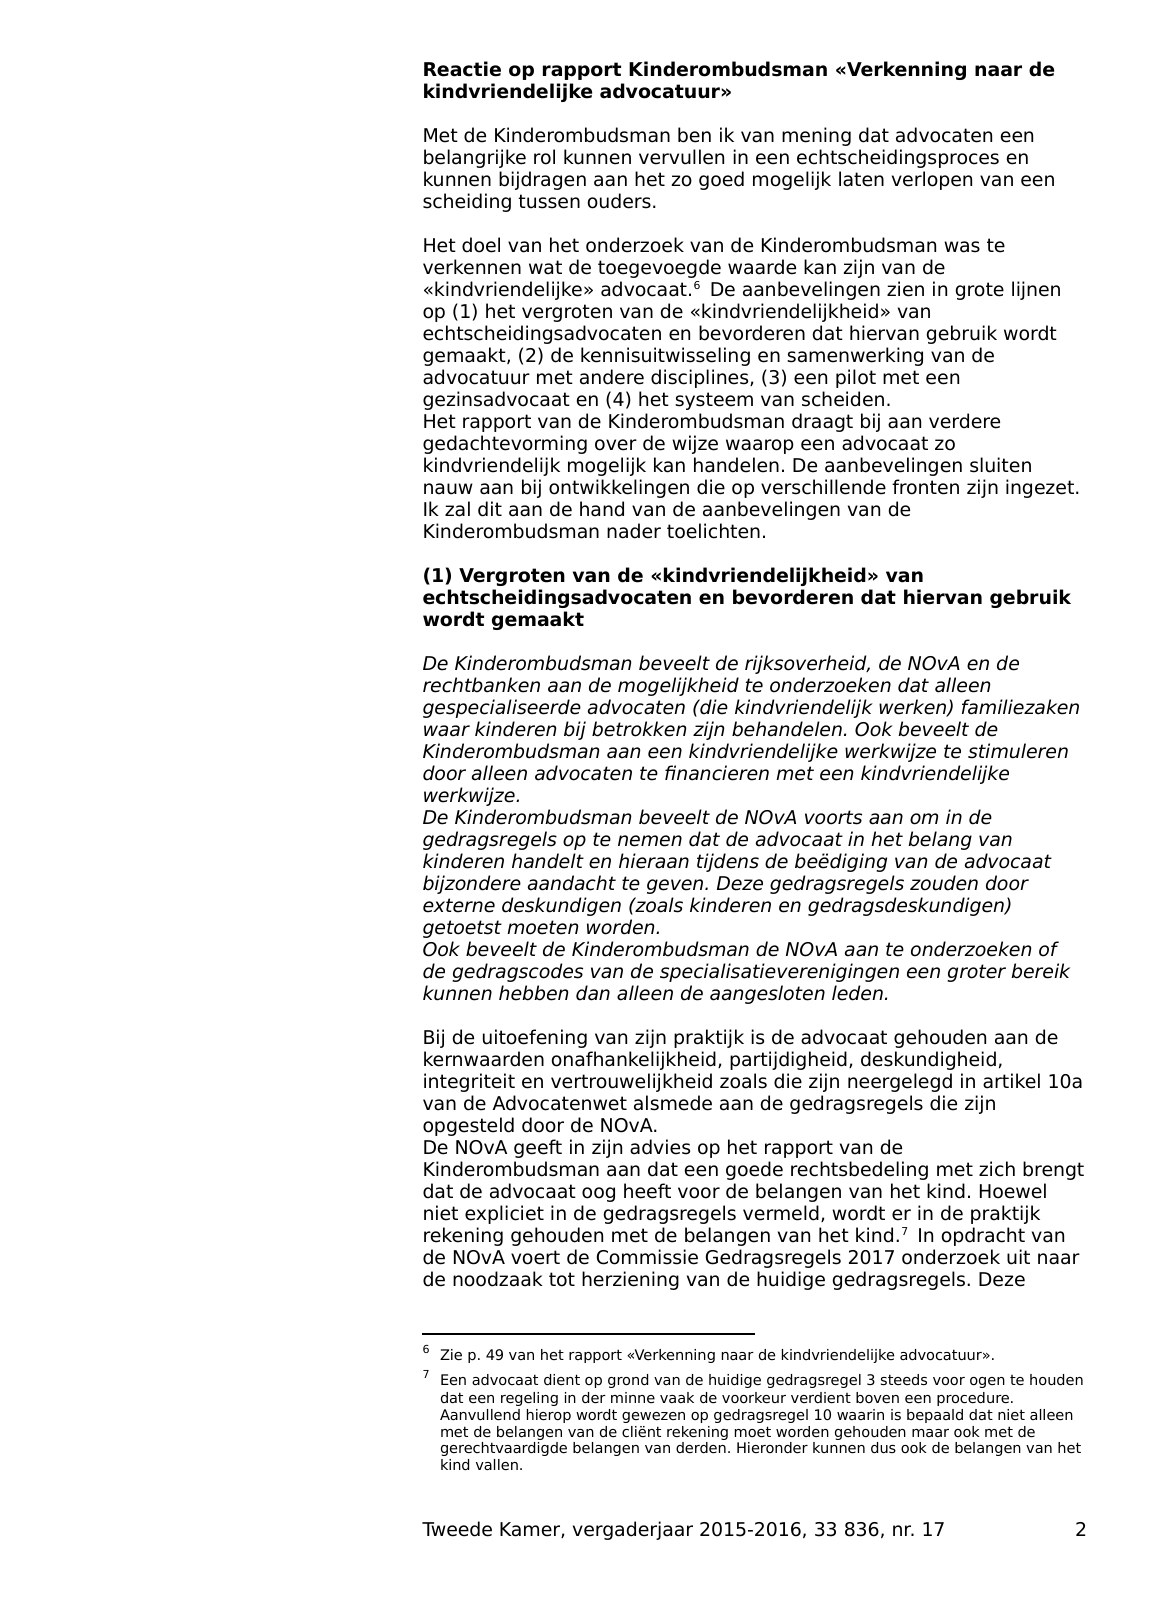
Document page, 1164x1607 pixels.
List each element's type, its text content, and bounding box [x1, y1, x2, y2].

text De Kinderombudsman beveelt de NOvA voorts aan om in de gedragsregels op te nemen dat de advocaat in het belang van kinderen handelt en hieraan tijdens de beëdiging van de advocaat bijzondere aandacht te geven. Deze gedragsregels zouden door externe deskundigen (zoals kinderen en gedragsdeskundigen) getoetst moeten worden. [422, 807, 1087, 939]
subtitle Reactie op rapport Kinderombudsman «Verkenning naar de kindvriendelijke advocatuur» [422, 59, 1087, 103]
subtitle (1) Vergroten van de «kindvriendelijkheid» van echtscheidingsadvocaten en bevorderen dat hiervan gebruik wordt gemaakt [422, 565, 1087, 631]
text Een advocaat dient op grond van de huidige gedragsregel 3 steeds voor ogen te houden dat een regeling in der minne vaak de voorkeur verdient boven een procedure. Aanvullend hierop wordt gewezen op gedragsregel 10 waarin is bepaald dat niet alleen met de belangen van de cliënt rekening moet worden gehouden maar ook met de gerechtvaardigde belangen van derden. Hieronder kunnen dus ook de belangen van het kind vallen. [422, 1368, 1087, 1474]
text Het doel van het onderzoek van de Kinderombudsman was te verkennen wat de toegevoegde waarde kan zijn van de «kindvriendelijke» advocaat. De aanbevelingen zien in grote lijnen op (1) het vergroten van de «kindvriendelijkheid» van echtscheidingsadvocaten en bevorderen dat hiervan gebruik wordt gemaakt, (2) de kennisuitwisseling en samenwerking van de advocatuur met andere disciplines, (3) een pilot met een gezinsadvocaat en (4) het systeem van scheiden. [422, 235, 1087, 411]
text Bij de uitoefening van zijn praktijk is de advocaat gehouden aan de kernwaarden onafhankelijkheid, partijdigheid, deskundigheid, integriteit en vertrouwelijkheid zoals die zijn neergelegd in artikel 10a van de Advocatenwet alsmede aan de gedragsregels die zijn opgesteld door de NOvA. [422, 1027, 1087, 1137]
text Met de Kinderombudsman ben ik van mening dat advocaten een belangrijke rol kunnen vervullen in een echtscheidingsproces en kunnen bijdragen aan het zo goed mogelijk laten verlopen van een scheiding tussen ouders. [422, 125, 1087, 213]
text Ook beveelt de Kinderombudsman de NOvA aan te onderzoeken of de gedragscodes van de specialisatieverenigingen een groter bereik kunnen hebben dan alleen de aangesloten leden. [422, 939, 1087, 1005]
text Zie p. 49 van het rapport «Verkenning naar de kindvriendelijke advocatuur». [422, 1343, 1087, 1365]
text De NOvA geeft in zijn advies op het rapport van de Kinderombudsman aan dat een goede rechtsbedeling met zich brengt dat de advocaat oog heeft voor de belangen van het kind. Hoewel niet expliciet in de gedragsregels vermeld, wordt er in de praktijk rekening gehouden met de belangen van het kind. In opdracht van de NOvA voert de Commissie Gedragsregels 2017 onderzoek uit naar de noodzaak tot herziening van de huidige gedragsregels. Deze [422, 1137, 1087, 1291]
text De Kinderombudsman beveelt de rijksoverheid, de NOvA en de rechtbanken aan de mogelijkheid te onderzoeken dat alleen gespecialiseerde advocaten (die kindvriendelijk werken) familiezaken waar kinderen bij betrokken zijn behandelen. Ook beveelt de Kinderombudsman aan een kindvriendelijke werkwijze te stimuleren door alleen advocaten te financieren met een kindvriendelijke werkwijze. [422, 653, 1087, 807]
text Het rapport van de Kinderombudsman draagt bij aan verdere gedachtevorming over de wijze waarop een advocaat zo kindvriendelijk mogelijk kan handelen. De aanbevelingen sluiten nauw aan bij ontwikkelingen die op verschillende fronten zijn ingezet. Ik zal dit aan de hand van de aanbevelingen van de Kinderombudsman nader toelichten. [422, 411, 1087, 543]
